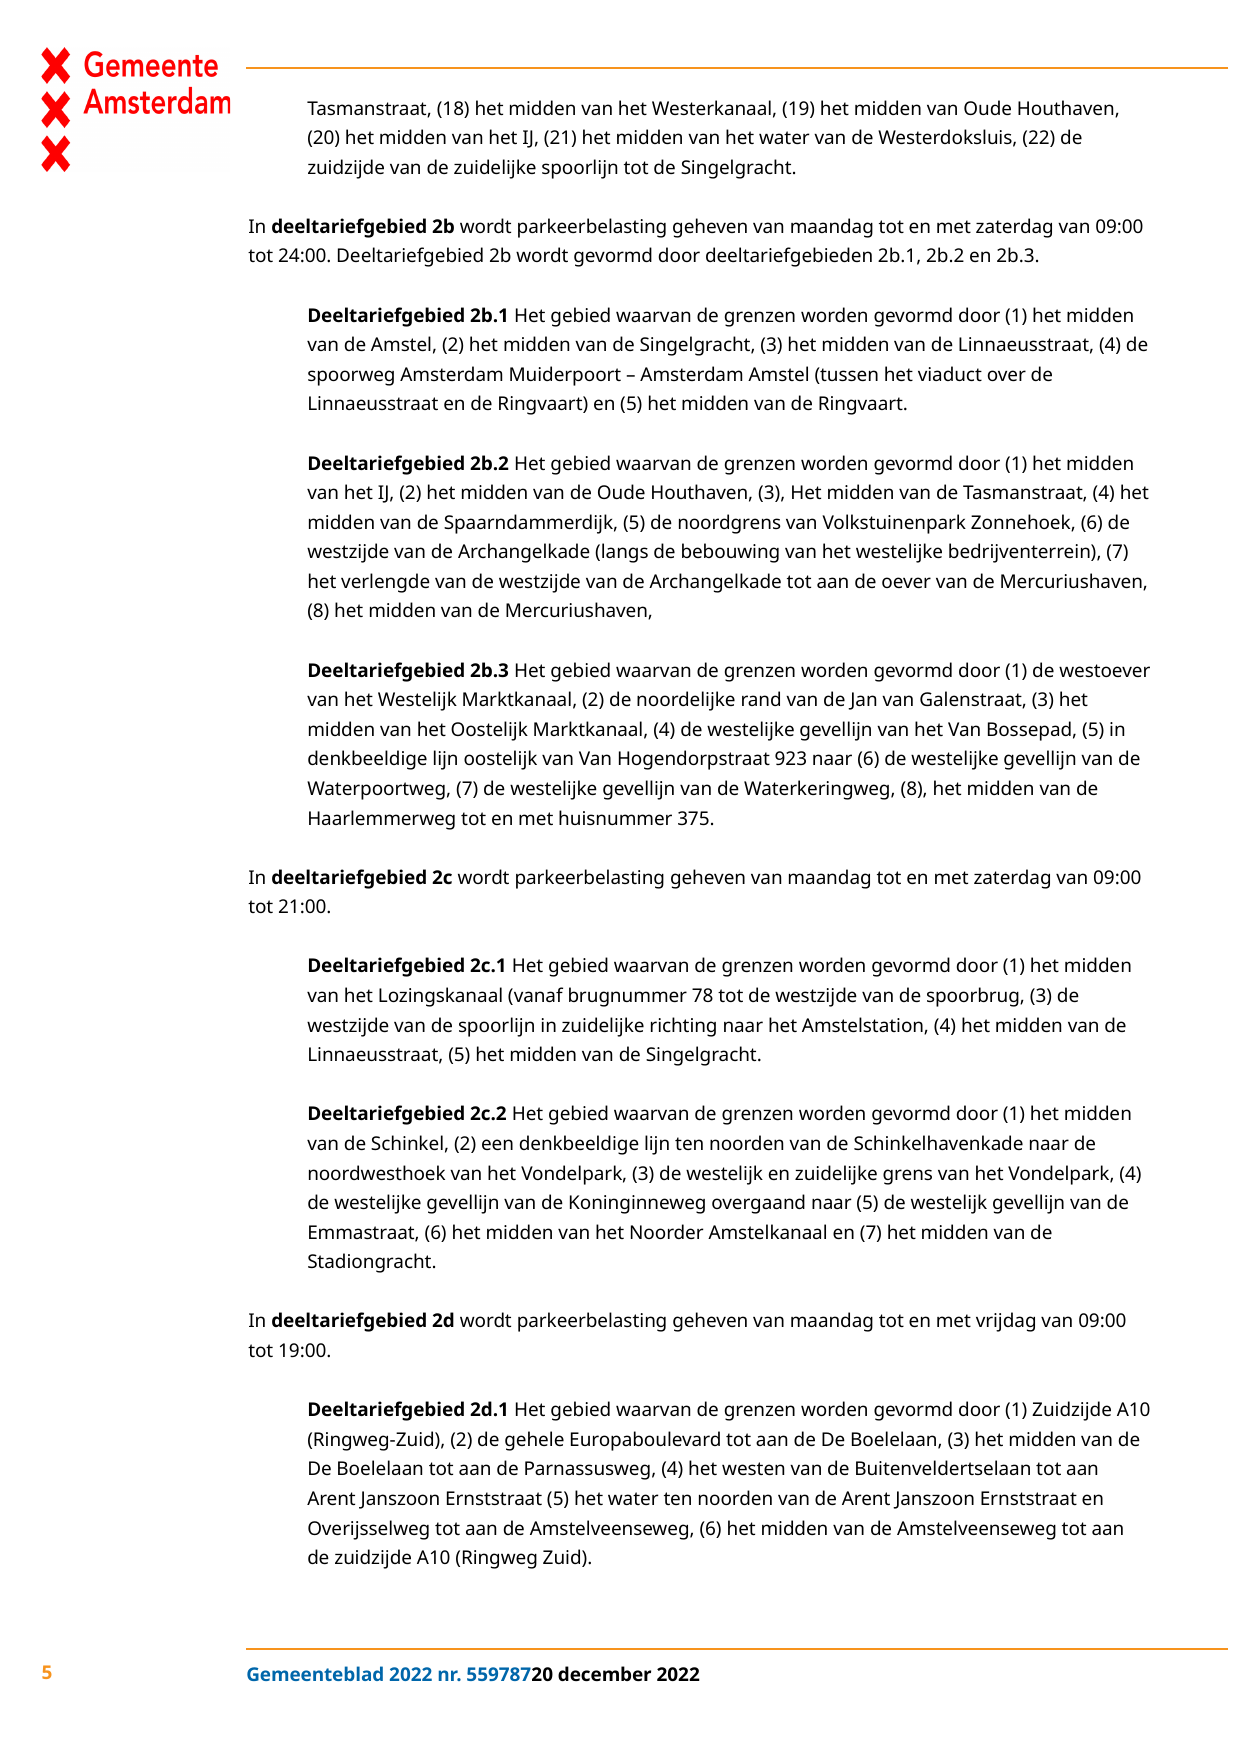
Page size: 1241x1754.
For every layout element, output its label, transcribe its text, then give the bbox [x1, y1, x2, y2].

list Deeltariefgebied 2d.1 Het gebied waarvan de grenzen worden gevormd door (1) Zuidzijde A10 (Ringweg-Zuid), (2) de gehele Europaboulevard tot aan de De Boelelaan, (3) het midden van de De Boelelaan tot aan de Parnassusweg, (4) het westen van de Buitenveldertselaan tot aan Arent Janszoon Ernststraat (5) het water ten noorden van de Arent Janszoon Ernststraat en Overijsselweg tot aan de Amstelveenseweg, (6) het midden van de Amstelveenseweg tot aan de zuidzijde A10 (Ringweg Zuid). [248, 1396, 1152, 1570]
text In deeltariefgebied 2c wordt parkeerbelasting geheven van maandag tot en met zaterdag van 09:00 tot 21:00. [248, 864, 1152, 919]
list Tasmanstraat, (18) het midden van het Westerkanaal, (19) het midden van Oude Houthaven, (20) het midden van het IJ, (21) het midden van het water van de Westerdoksluis, (22) de zuidzijde van de zuidelijke spoorlijn tot de Singelgracht. [248, 95, 1152, 180]
picture [41, 47, 231, 172]
list Deeltariefgebied 2b.3 Het gebied waarvan de grenzen worden gevormd door (1) de westoever van het Westelijk Marktkanaal, (2) de noordelijke rand van de Jan van Galenstraat, (3) het midden van het Oostelijk Marktkanaal, (4) de westelijke gevellijn van het Van Bossepad, (5) in denkbeeldige lijn oostelijk van Van Hogendorpstraat 923 naar (6) de westelijke gevellijn van de Waterpoortweg, (7) de westelijke gevellijn van de Waterkeringweg, (8), het midden van de Haarlemmerweg tot en met huisnummer 375. [248, 657, 1152, 831]
list Deeltariefgebied 2b.1 Het gebied waarvan de grenzen worden gevormd door (1) het midden van de Amstel, (2) het midden van de Singelgracht, (3) het midden van de Linnaeusstraat, (4) de spoorweg Amsterdam Muiderpoort – Amsterdam Amstel (tussen het viaduct over de Linnaeusstraat en de Ringvaart) en (5) het midden van de Ringvaart. [248, 302, 1152, 416]
list Deeltariefgebied 2b.2 Het gebied waarvan de grenzen worden gevormd door (1) het midden van het IJ, (2) het midden van de Oude Houthaven, (3), Het midden van de Tasmanstraat, (4) het midden van de Spaarndammerdijk, (5) de noordgrens van Volkstuinenpark Zonnehoek, (6) de westzijde van de Archangelkade (langs de bebouwing van het westelijke bedrijventerrein), (7) het verlengde van de westzijde van de Archangelkade tot aan de oever van de Mercuriushaven, (8) het midden van de Mercuriushaven, [248, 450, 1152, 623]
list Deeltariefgebied 2c.1 Het gebied waarvan de grenzen worden gevormd door (1) het midden van het Lozingskanaal (vanaf brugnummer 78 tot de westzijde van de spoorbrug, (3) de westzijde van de spoorlijn in zuidelijke richting naar het Amstelstation, (4) het midden van de Linnaeusstraat, (5) het midden van de Singelgracht. [248, 953, 1152, 1067]
text In deeltariefgebied 2d wordt parkeerbelasting geheven van maandag tot en met vrijdag van 09:00 tot 19:00. [248, 1308, 1152, 1363]
list Deeltariefgebied 2c.2 Het gebied waarvan de grenzen worden gevormd door (1) het midden van de Schinkel, (2) een denkbeeldige lijn ten noorden van de Schinkelhavenkade naar de noordwesthoek van het Vondelpark, (3) de westelijk en zuidelijke grens van het Vondelpark, (4) de westelijke gevellijn van de Koninginneweg overgaand naar (5) de westelijk gevellijn van de Emmastraat, (6) het midden van het Noorder Amstelkanaal en (7) het midden van de Stadiongracht. [248, 1101, 1152, 1274]
text In deeltariefgebied 2b wordt parkeerbelasting geheven van maandag tot en met zaterdag van 09:00 tot 24:00. Deeltariefgebied 2b wordt gevormd door deeltariefgebieden 2b.1, 2b.2 en 2b.3. [248, 213, 1152, 268]
